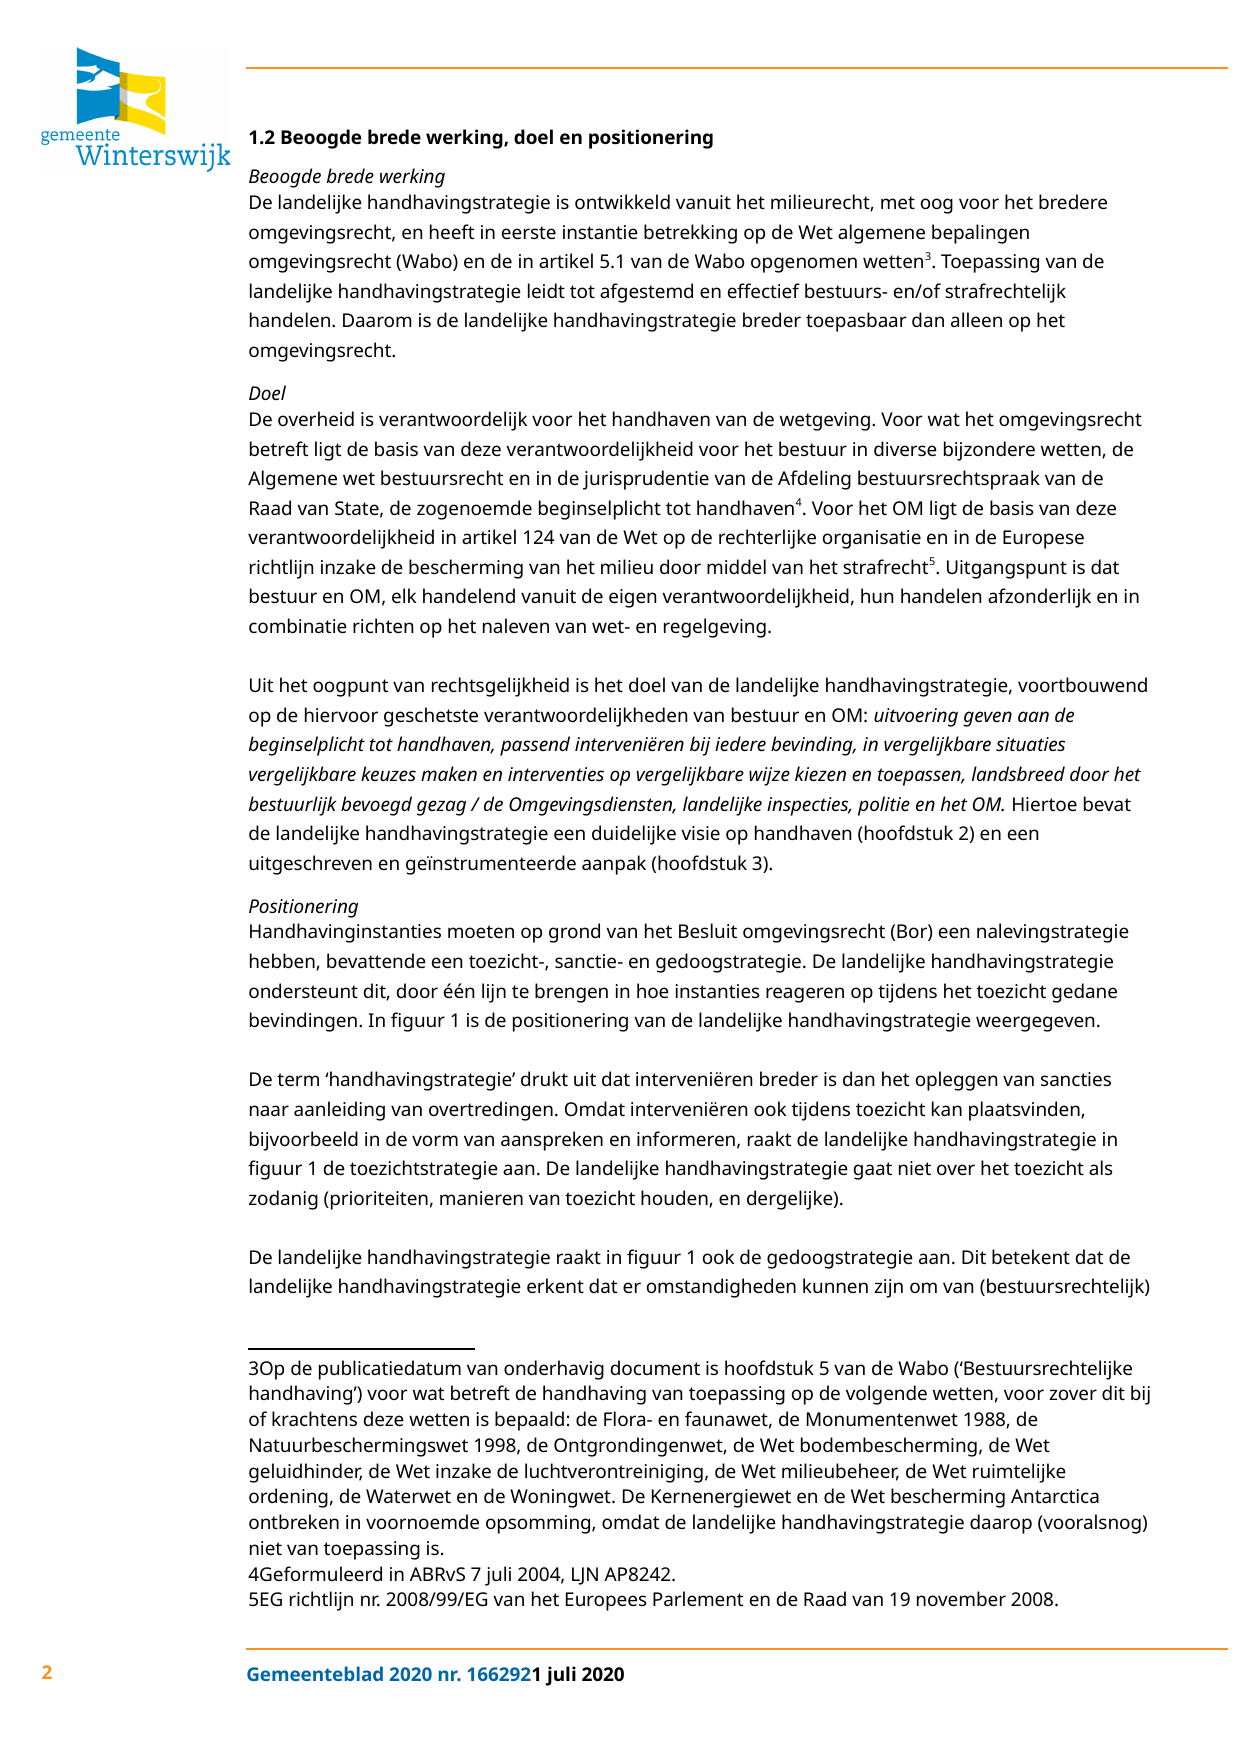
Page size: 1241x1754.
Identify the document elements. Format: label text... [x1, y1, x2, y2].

text De landelijke handhavingstrategie is ontwikkeld vanuit het milieurecht, met oog voor het bredere omgevingsrecht, en heeft in eerste instantie betrekking op de Wet algemene bepalingen omgevingsrecht (Wabo) en de in artikel 5.1 van de Wabo opgenomen wetten. Toepassing van de landelijke handhavingstrategie leidt tot afgestemd en effectief bestuurs- en/of strafrechtelijk handelen. Daarom is de landelijke handhavingstrategie breder toepasbaar dan alleen op het omgevingsrecht. [248, 189, 1152, 363]
text 1.2 Beoogde brede werking, doel en positionering [248, 124, 1152, 150]
text Geformuleerd in ABRvS 7 juli 2004, LJN AP8242. [248, 1561, 1152, 1586]
text Positionering [248, 893, 1152, 919]
text Handhavinginstanties moeten op grond van het Besluit omgevingsrecht (Bor) een nalevingstrategie hebben, bevattende een toezicht-, sanctie- en gedoogstrategie. De landelijke handhavingstrategie ondersteunt dit, door één lijn te brengen in hoe instanties reageren op tijdens het toezicht gedane bevindingen. In figuur 1 is de positionering van de landelijke handhavingstrategie weergegeven. [248, 919, 1152, 1033]
text De landelijke handhavingstrategie raakt in figuur 1 ook de gedoogstrategie aan. Dit betekent dat de landelijke handhavingstrategie erkent dat er omstandigheden kunnen zijn om van (bestuursrechtelijk) [248, 1244, 1152, 1299]
picture [225, 153, 231, 162]
text EG richtlijn nr. 2008/99/EG van het Europees Parlement en de Raad van 19 november 2008. [248, 1586, 1152, 1612]
text Beoogde brede werking [248, 164, 1152, 189]
text De term ‘handhavingstrategie’ drukt uit dat interveniëren breder is dan het opleggen van sancties naar aanleiding van overtredingen. Omdat interveniëren ook tijdens toezicht kan plaatsvinden, bijvoorbeeld in de vorm van aanspreken en informeren, raakt de landelijke handhavingstrategie in figuur 1 de toezichtstrategie aan. De landelijke handhavingstrategie gaat niet over het toezicht als zodanig (prioriteiten, manieren van toezicht houden, en dergelijke). [248, 1067, 1152, 1211]
text Doel [248, 380, 1152, 406]
text De overheid is verantwoordelijk voor het handhaven van de wetgeving. Voor wat het omgevingsrecht betreft ligt de basis van deze verantwoordelijkheid voor het bestuur in diverse bijzondere wetten, de Algemene wet bestuursrecht en in de jurisprudentie van de Afdeling bestuursrechtspraak van de Raad van State, de zogenoemde beginselplicht tot handhaven. Voor het OM ligt de basis van deze verantwoordelijkheid in artikel 124 van de Wet op de rechterlijke organisatie en in de Europese richtlijn inzake de bescherming van het milieu door middel van het strafrecht. Uitgangspunt is dat bestuur en OM, elk handelend vanuit de eigen verantwoordelijkheid, hun handelen afzonderlijk en in combinatie richten op het naleven van wet- en regelgeving. [248, 406, 1152, 639]
text Op de publicatiedatum van onderhavig document is hoofdstuk 5 van de Wabo (‘Bestuursrechtelijke handhaving’) voor wat betreft de handhaving van toepassing op de volgende wetten, voor zover dit bij of krachtens deze wetten is bepaald: de Flora- en faunawet, de Monumentenwet 1988, de Natuurbeschermingswet 1998, de Ontgrondingenwet, de Wet bodembescherming, de Wet geluidhinder, de Wet inzake de luchtverontreiniging, de Wet milieubeheer, de Wet ruimtelijke ordening, de Waterwet en de Woningwet. De Kernenergiewet en de Wet bescherming Antarctica ontbreken in voornoemde opsomming, omdat de landelijke handhavingstrategie daarop (vooralsnog) niet van toepassing is. [248, 1355, 1152, 1561]
picture [41, 47, 231, 172]
text Uit het oogpunt van rechtsgelijkheid is het doel van de landelijke handhavingstrategie, voortbouwend op de hiervoor geschetste verantwoordelijkheden van bestuur en OM: uitvoering geven aan de beginselplicht tot handhaven, passend interveniëren bij iedere bevinding, in vergelijkbare situaties vergelijkbare keuzes maken en interventies op vergelijkbare wijze kiezen en toepassen, landsbreed door het bestuurlijk bevoegd gezag / de Omgevingsdiensten, landelijke inspecties, politie en het OM. Hiertoe bevat de landelijke handhavingstrategie een duidelijke visie op handhaven (hoofdstuk 2) en een uitgeschreven en geïnstrumenteerde aanpak (hoofdstuk 3). [248, 672, 1152, 876]
